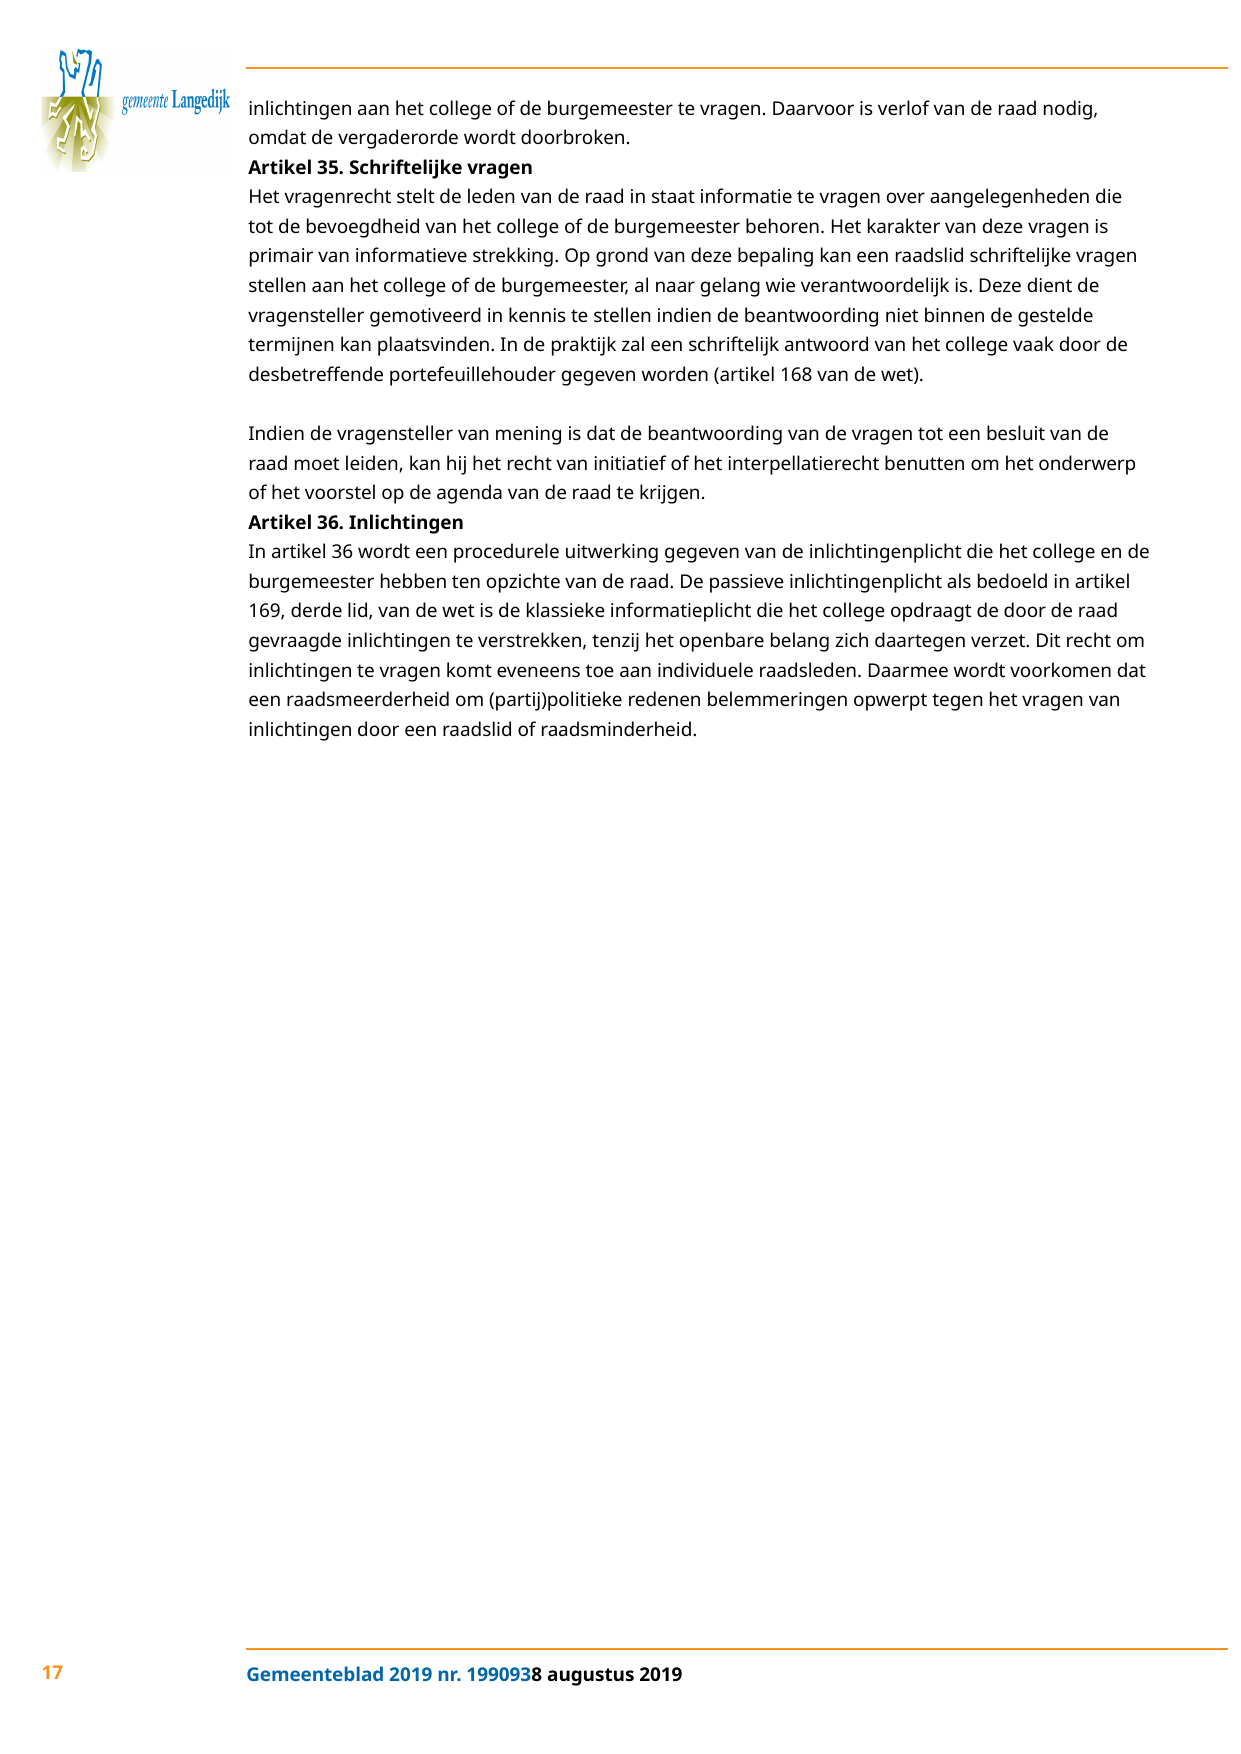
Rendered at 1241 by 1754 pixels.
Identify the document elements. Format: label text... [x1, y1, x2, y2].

text inlichtingen aan het college of de burgemeester te vragen. Daarvoor is verlof van de raad nodig, omdat de vergaderorde wordt doorbroken. [248, 95, 1152, 150]
text Artikel 35. Schriftelijke vragen [248, 154, 1152, 180]
text Indien de vragensteller van mening is dat de beantwoording van de vragen tot een besluit van de raad moet leiden, kan hij het recht van initiatief of het interpellatierecht benutten om het onderwerp of het voorstel op de agenda van de raad te krijgen. [248, 420, 1152, 505]
picture [41, 47, 231, 172]
text Het vragenrecht stelt de leden van de raad in staat informatie te vragen over aangelegenheden die tot de bevoegdheid van het college of de burgemeester behoren. Het karakter van deze vragen is primair van informatieve strekking. Op grond van deze bepaling kan een raadslid schriftelijke vragen stellen aan het college of de burgemeester, al naar gelang wie verantwoordelijk is. Deze dient de vragensteller gemotiveerd in kennis te stellen indien de beantwoording niet binnen de gestelde termijnen kan plaatsvinden. In de praktijk zal een schriftelijk antwoord van het college vaak door de desbetreffende portefeuillehouder gegeven worden (artikel 168 van de wet). [248, 183, 1152, 387]
text Artikel 36. Inlichtingen [248, 509, 1152, 535]
text In artikel 36 wordt een procedurele uitwerking gegeven van de inlichtingenplicht die het college en de burgemeester hebben ten opzichte van de raad. De passieve inlichtingenplicht als bedoeld in artikel 169, derde lid, van de wet is de klassieke informatieplicht die het college opdraagt de door de raad gevraagde inlichtingen te verstrekken, tenzij het openbare belang zich daartegen verzet. Dit recht om inlichtingen te vragen komt eveneens toe aan individuele raadsleden. Daarmee wordt voorkomen dat een raadsmeerderheid om (partij)politieke redenen belemmeringen opwerpt tegen het vragen van inlichtingen door een raadslid of raadsminderheid. [248, 538, 1152, 742]
